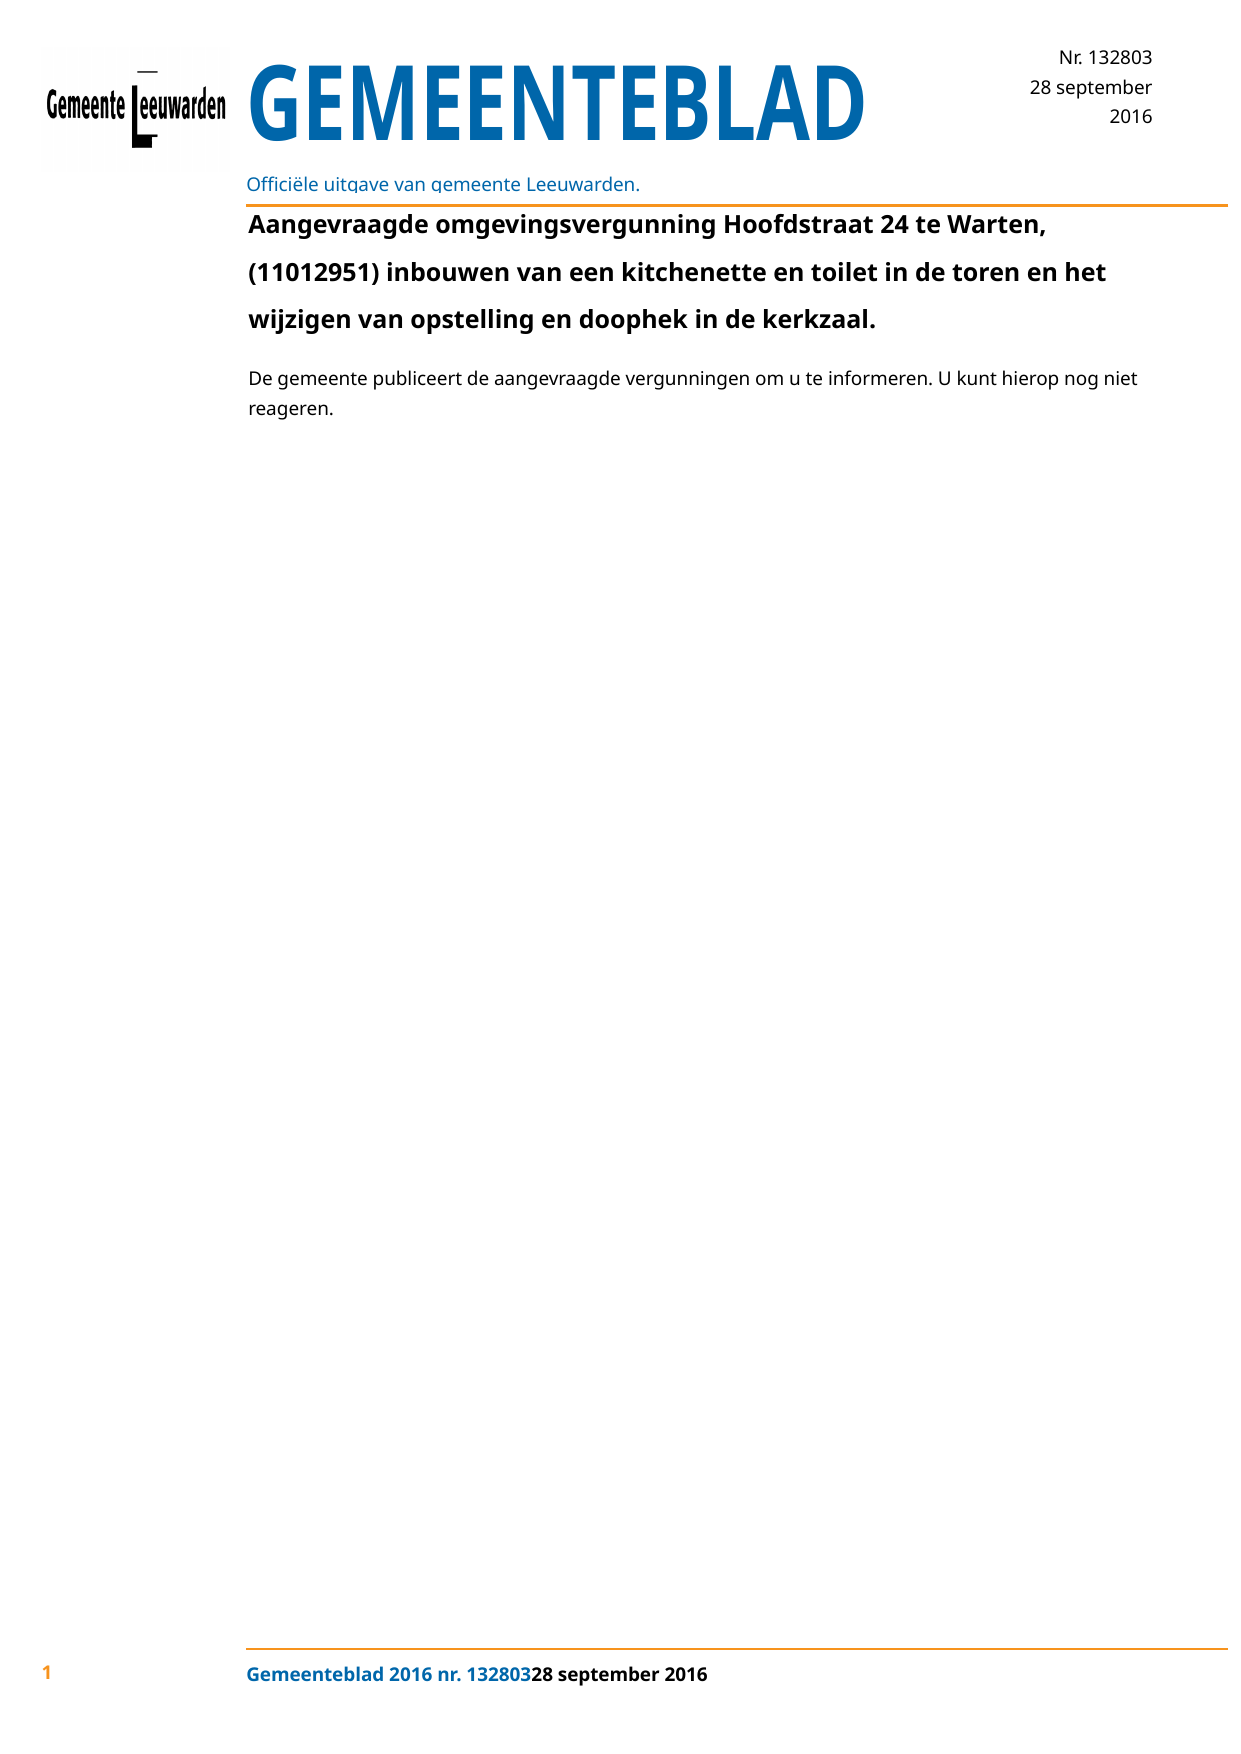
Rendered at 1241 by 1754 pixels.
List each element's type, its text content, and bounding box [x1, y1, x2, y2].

text Aangevraagde omgevingsvergunning Hoofdstraat 24 te Warten, (11012951) inbouwen van een kitchenette en toilet in de toren en het wijzigen van opstelling en doophek in de kerkzaal. [248, 207, 1152, 336]
text De gemeente publiceert de aangevraagde vergunningen om u te informeren. U kunt hierop nog niet reageren. [248, 366, 1152, 421]
picture [41, 47, 231, 172]
